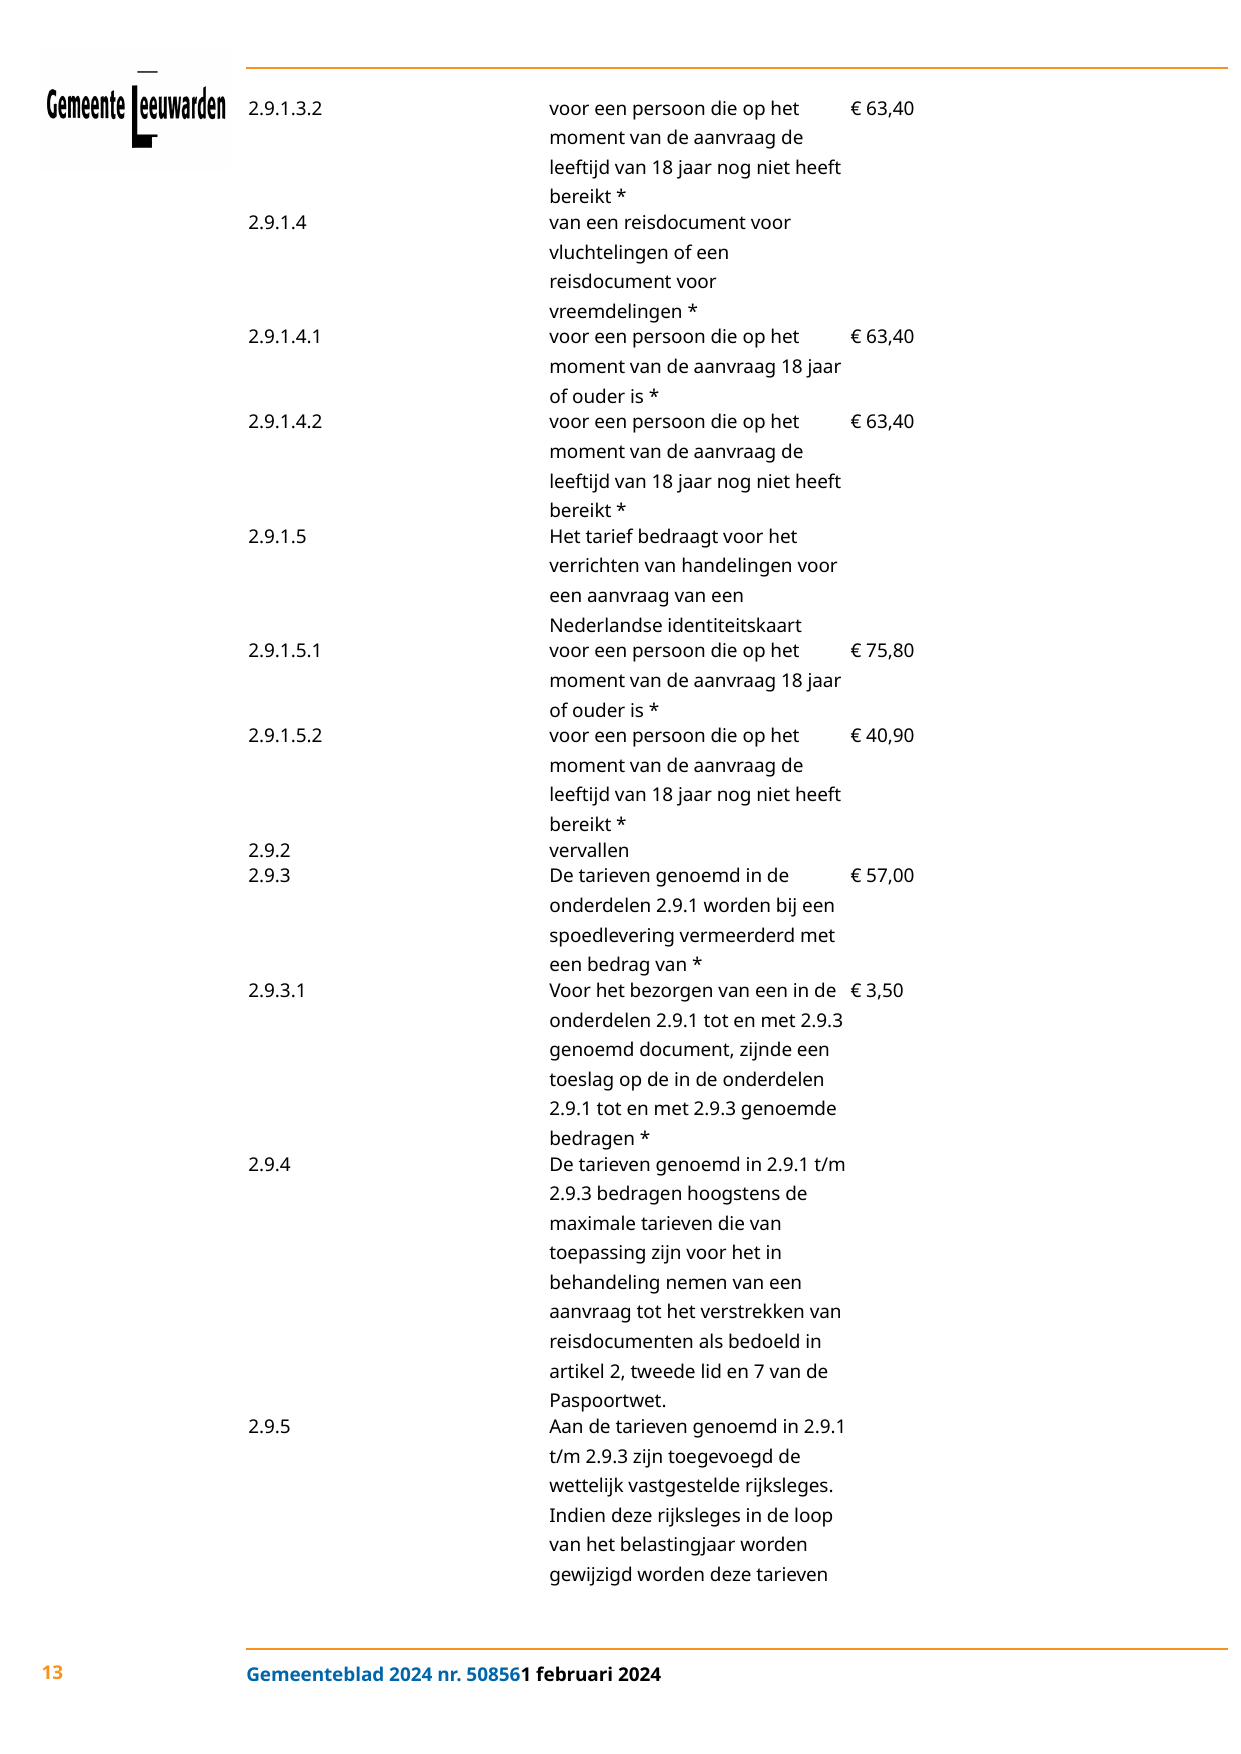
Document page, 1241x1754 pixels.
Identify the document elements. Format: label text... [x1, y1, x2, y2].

table_cell voor een persoon die op het moment van de aanvraag 18 jaar of ouder is * [549, 324, 850, 409]
picture [41, 47, 231, 172]
table_cell Voor het bezorgen van een in de onderdelen 2.9.1 tot en met 2.9.3 genoemd document, zijnde een toeslag op de in de onderdelen 2.9.1 tot en met 2.9.3 genoemde bedragen * [549, 977, 850, 1151]
table_cell 2.9.1.5.1 [248, 638, 549, 722]
table_cell [850, 837, 1152, 863]
table_cell 2.9.1.4.1 [248, 324, 549, 409]
table_cell [850, 1151, 1152, 1413]
table_cell voor een persoon die op het moment van de aanvraag 18 jaar of ouder is * [549, 638, 850, 722]
table_cell De tarieven genoemd in de onderdelen 2.9.1 worden bij een spoedlevering vermeerderd met een bedrag van * [549, 863, 850, 977]
table_cell [850, 209, 1152, 324]
table_cell 2.9.1.5.2 [248, 723, 549, 837]
table_cell voor een persoon die op het moment van de aanvraag de leeftijd van 18 jaar nog niet heeft bereikt * [549, 409, 850, 523]
table_cell € 40,90 [850, 723, 1152, 837]
table_cell 2.9.3 [248, 863, 549, 977]
table_cell voor een persoon die op het moment van de aanvraag de leeftijd van 18 jaar nog niet heeft bereikt * [549, 723, 850, 837]
table_cell € 57,00 [850, 863, 1152, 977]
table_cell € 63,40 [850, 95, 1152, 209]
table_cell 2.9.2 [248, 837, 549, 863]
table_cell 2.9.3.1 [248, 977, 549, 1151]
table_cell Het tarief bedraagt voor het verrichten van handelingen voor een aanvraag van een Nederlandse identiteitskaart [549, 523, 850, 638]
table_cell voor een persoon die op het moment van de aanvraag de leeftijd van 18 jaar nog niet heeft bereikt * [549, 95, 850, 209]
table_cell € 63,40 [850, 409, 1152, 523]
table_cell 2.9.4 [248, 1151, 549, 1413]
table_cell € 63,40 [850, 324, 1152, 409]
table_cell De tarieven genoemd in 2.9.1 t/m 2.9.3 bedragen hoogstens de maximale tarieven die van toepassing zijn voor het in behandeling nemen van een aanvraag tot het verstrekken van reisdocumenten als bedoeld in artikel 2, tweede lid en 7 van de Paspoortwet. [549, 1151, 850, 1413]
table_cell 2.9.1.5 [248, 523, 549, 638]
table_cell [850, 1413, 1152, 1587]
table_cell van een reisdocument voor vluchtelingen of een reisdocument voor vreemdelingen * [549, 209, 850, 324]
table_cell Aan de tarieven genoemd in 2.9.1 t/m 2.9.3 zijn toegevoegd de wettelijk vastgestelde rijksleges. Indien deze rijksleges in de loop van het belastingjaar worden gewijzigd worden deze tarieven [549, 1413, 850, 1587]
table_cell € 75,80 [850, 638, 1152, 722]
table_cell vervallen [549, 837, 850, 863]
table_cell [850, 523, 1152, 638]
table_cell 2.9.1.3.2 [248, 95, 549, 209]
table_cell € 3,50 [850, 977, 1152, 1151]
table_cell 2.9.1.4 [248, 209, 549, 324]
table_cell 2.9.1.4.2 [248, 409, 549, 523]
table_cell 2.9.5 [248, 1413, 549, 1587]
